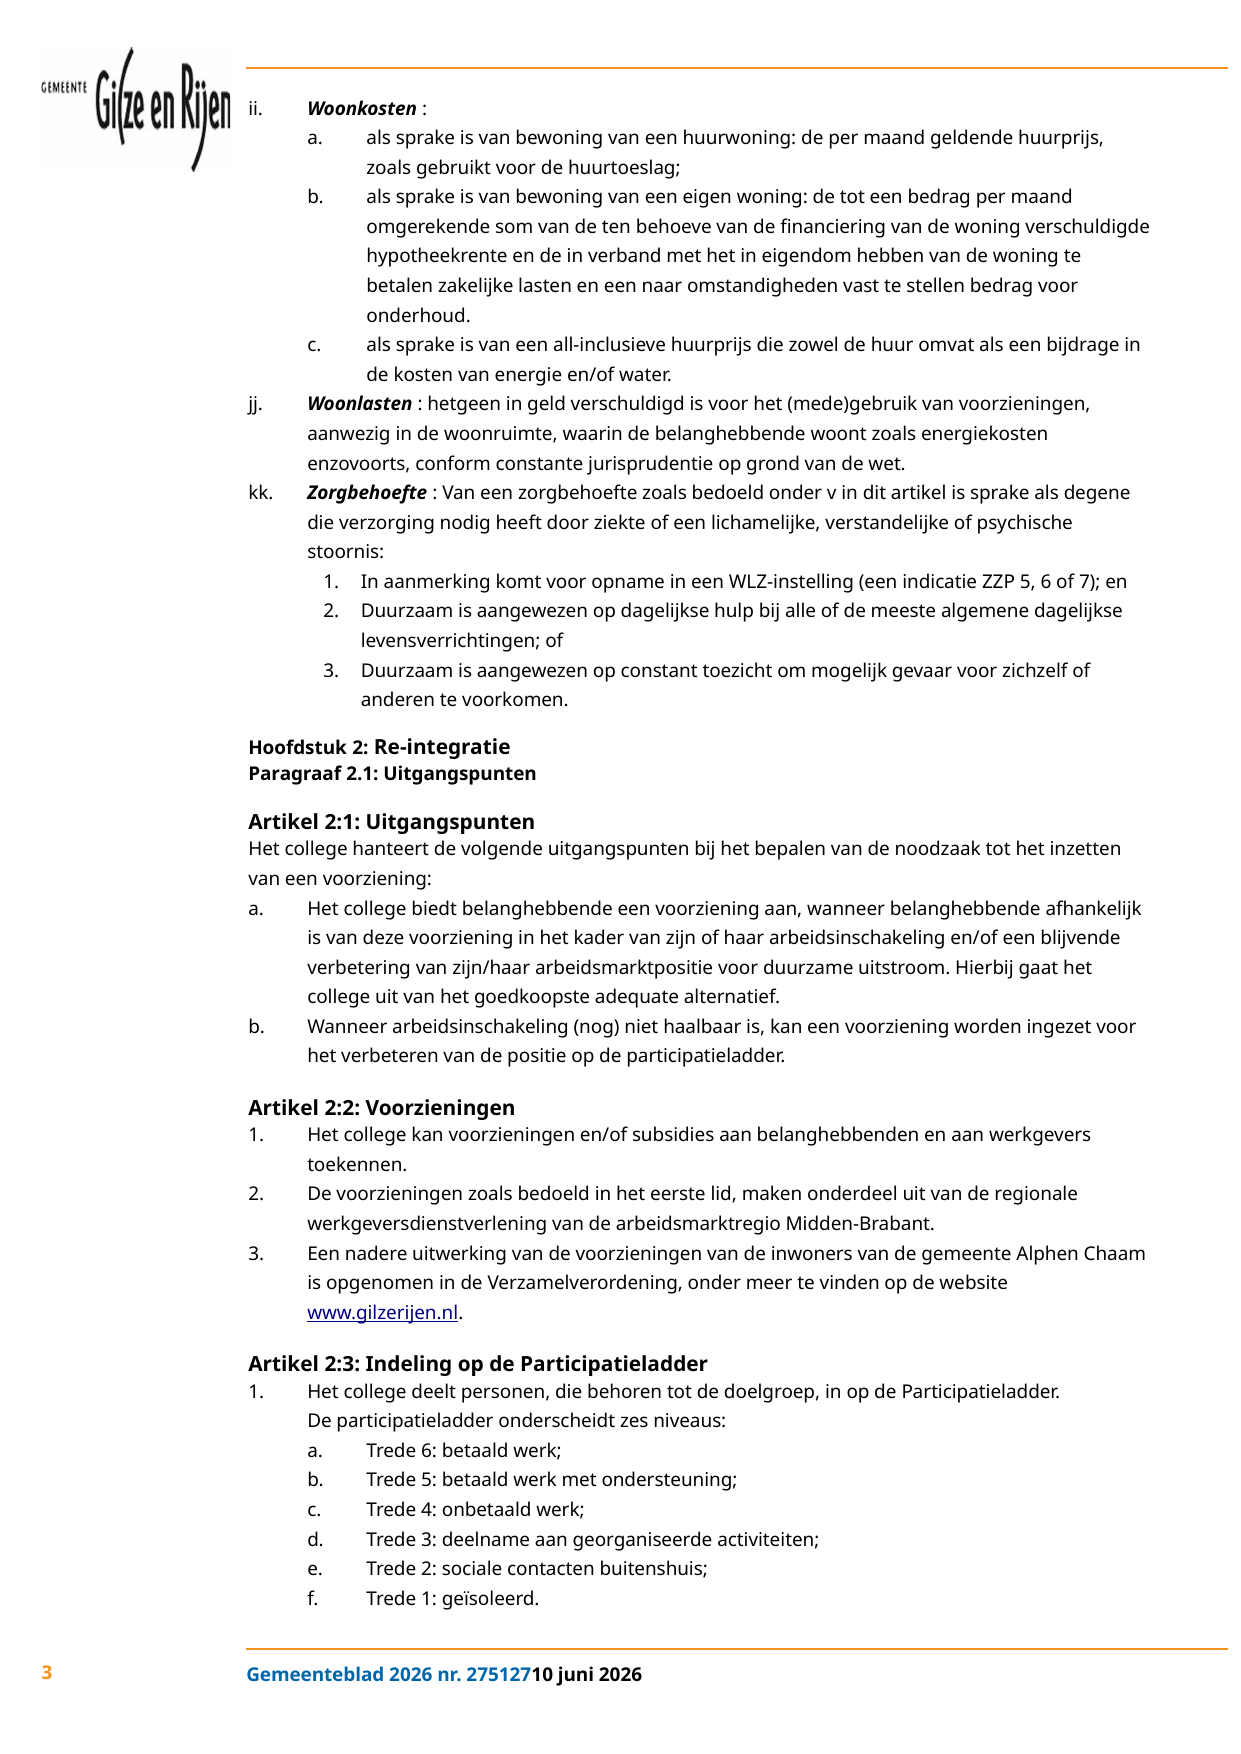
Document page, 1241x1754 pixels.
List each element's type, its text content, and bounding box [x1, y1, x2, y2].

list als sprake is van bewoning van een huurwoning: de per maand geldende huurprijs, zoals gebruikt voor de huurtoeslag; [307, 124, 1152, 180]
list De voorzieningen zoals bedoeld in het eerste lid, maken onderdeel uit van de regionale werkgeversdienstverlening van de arbeidsmarktregio Midden-Brabant. [248, 1181, 1152, 1236]
list Het college kan voorzieningen en/of subsidies aan belanghebbenden en aan werkgevers toekennen. [248, 1121, 1152, 1177]
list als sprake is van bewoning van een eigen woning: de tot een bedrag per maand omgerekende som van de ten behoeve van de financiering van de woning verschuldigde hypotheekrente en de in verband met het in eigendom hebben van de woning te betalen zakelijke lasten en een naar omstandigheden vast te stellen bedrag voor onderhoud. [307, 183, 1152, 328]
list als sprake is van een all-inclusieve huurprijs die zowel de huur omvat als een bijdrage in de kosten van energie en/of water. [307, 331, 1152, 387]
list Trede 4: onbetaald werk; [307, 1496, 1152, 1522]
list Trede 6: betaald werk; [307, 1437, 1152, 1463]
list Trede 3: deelname aan georganiseerde activiteiten; [307, 1526, 1152, 1551]
text Hoofdstuk 2: Re-integratie [248, 732, 1152, 761]
list Het college biedt belanghebbende een voorziening aan, wanneer belanghebbende afhankelijk is van deze voorziening in het kader van zijn of haar arbeidsinschakeling en/of een blijvende verbetering van zijn/haar arbeidsmarktpositie voor duurzame uitstroom. Hierbij gaat het college uit van het goedkoopste adequate alternatief. [248, 895, 1152, 1009]
text Het college hanteert de volgende uitgangspunten bij het bepalen van de noodzaak tot het inzetten van een voorziening: [248, 836, 1152, 891]
list Trede 2: sociale contacten buitenshuis; [307, 1555, 1152, 1581]
text Artikel 2:3: Indeling op de Participatieladder [248, 1349, 1152, 1378]
list Wanneer arbeidsinschakeling (nog) niet haalbaar is, kan een voorziening worden ingezet voor het verbeteren van de positie op de participatieladder. [248, 1013, 1152, 1068]
text Artikel 2:1: Uitgangspunten [248, 807, 1152, 836]
list Woonlasten : hetgeen in geld verschuldigd is voor het (mede)gebruik van voorzieningen, aanwezig in de woonruimte, waarin de belanghebbende woont zoals energiekosten enzovoorts, conform constante jurisprudentie op grond van de wet. [248, 391, 1152, 476]
list Het college deelt personen, die behoren tot de doelgroep, in op de Participatieladder. [248, 1378, 1152, 1403]
list Trede 1: geïsoleerd. [307, 1585, 1152, 1611]
list Trede 5: betaald werk met ondersteuning; [307, 1467, 1152, 1492]
text Paragraaf 2.1: Uitgangspunten [248, 761, 1152, 786]
text Artikel 2:2: Voorzieningen [248, 1093, 1152, 1121]
list Duurzaam is aangewezen op dagelijkse hulp bij alle of de meeste algemene dagelijkse levensverrichtingen; of [323, 598, 1152, 653]
list Duurzaam is aangewezen op constant toezicht om mogelijk gevaar voor zichzelf of anderen te voorkomen. [323, 657, 1152, 712]
list Een nadere uitwerking van de voorzieningen van de inwoners van de gemeente Alphen Chaam is opgenomen in de Verzamelverordening, onder meer te vinden op de website www.gilzerijen.nl. [248, 1240, 1152, 1325]
list In aanmerking komt voor opname in een WLZ-instelling (een indicatie ZZP 5, 6 of 7); en [323, 568, 1152, 594]
list Zorgbehoefte : Van een zorgbehoefte zoals bedoeld onder v in dit artikel is sprake als degene die verzorging nodig heeft door ziekte of een lichamelijke, verstandelijke of psychische stoornis: [248, 479, 1152, 564]
picture [41, 47, 231, 172]
list Woonkosten : [248, 95, 1152, 121]
list De participatieladder onderscheidt zes niveaus: [248, 1407, 1152, 1433]
